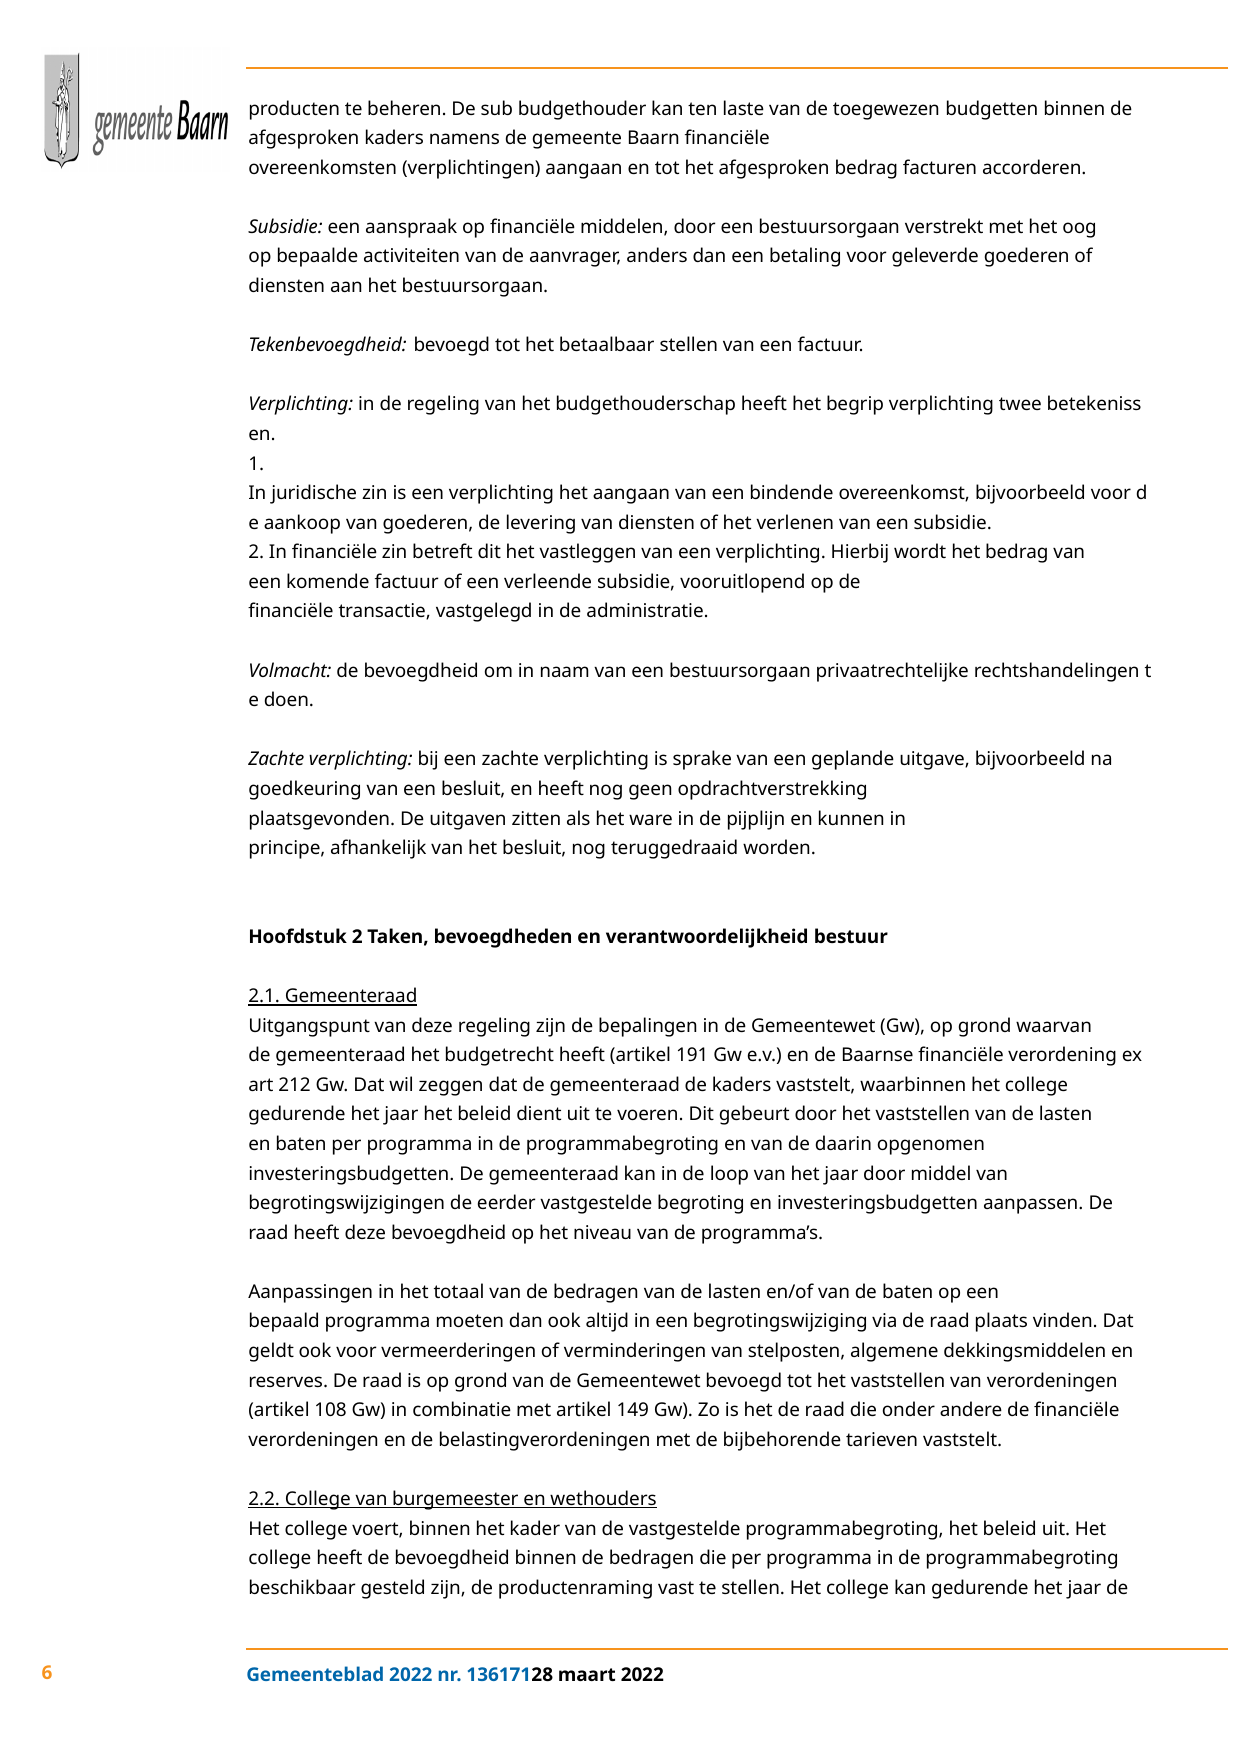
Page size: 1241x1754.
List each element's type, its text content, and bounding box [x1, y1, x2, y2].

text Hoofdstuk 2 Taken, bevoegdheden en verantwoordelijkheid bestuur [248, 923, 1152, 949]
text Volmacht: de bevoegdheid om in naam van een bestuursorgaan privaatrechtelijke rechtshandelingen te doen. [248, 657, 1152, 712]
picture [41, 47, 231, 172]
text Aanpassingen in het totaal van de bedragen van de lasten en/of van de baten op een bepaald programma moeten dan ook altijd in een begrotingswijziging via de raad plaats vinden. Dat geldt ook voor vermeerderingen of verminderingen van stelposten, algemene dekkingsmiddelen en reserves. De raad is op grond van de Gemeentewet bevoegd tot het vaststellen van verordeningen (artikel 108 Gw) in combinatie met artikel 149 Gw). Zo is het de raad die onder andere de financiële verordeningen en de belastingverordeningen met de bijbehorende tarieven vaststelt. [248, 1278, 1152, 1452]
text 2.1. Gemeenteraad [248, 982, 1152, 1008]
text Uitgangspunt van deze regeling zijn de bepalingen in de Gemeentewet (Gw), op grond waarvan de gemeenteraad het budgetrecht heeft (artikel 191 Gw e.v.) en de Baarnse financiële verordening ex art 212 Gw. Dat wil zeggen dat de gemeenteraad de kaders vaststelt, waarbinnen het college gedurende het jaar het beleid dient uit te voeren. Dit gebeurt door het vaststellen van de lasten en baten per programma in de programmabegroting en van de daarin opgenomen investeringsbudgetten. De gemeenteraad kan in de loop van het jaar door middel van begrotingswijzigingen de eerder vastgestelde begroting en investeringsbudgetten aanpassen. De raad heeft deze bevoegdheid op het niveau van de programma’s. [248, 1012, 1152, 1245]
text Tekenbevoegdheid: bevoegd tot het betaalbaar stellen van een factuur. [248, 331, 1152, 357]
text Subsidie: een aanspraak op financiële middelen, door een bestuursorgaan verstrekt met het oog op bepaalde activiteiten van de aanvrager, anders dan een betaling voor geleverde goederen of diensten aan het bestuursorgaan. [248, 213, 1152, 298]
text producten te beheren. De sub budgethouder kan ten laste van de toegewezen budgetten binnen de afgesproken kaders namens de gemeente Baarn financiële overeenkomsten (verplichtingen) aangaan en tot het afgesproken bedrag facturen accorderen. [248, 95, 1152, 180]
text 1. In juridische zin is een verplichting het aangaan van een bindende overeenkomst, bijvoorbeeld voor de aankoop van goederen, de levering van diensten of het verlenen van een subsidie. [248, 450, 1152, 535]
text 2.2. College van burgemeester en wethouders [248, 1485, 1152, 1511]
text Verplichting: in de regeling van het budgethouderschap heeft het begrip verplichting twee betekenissen. [248, 391, 1152, 446]
text 2. In financiële zin betreft dit het vastleggen van een verplichting. Hierbij wordt het bedrag van een komende factuur of een verleende subsidie, vooruitlopend op de financiële transactie, vastgelegd in de administratie. [248, 538, 1152, 623]
text Het college voert, binnen het kader van de vastgestelde programmabegroting, het beleid uit. Het college heeft de bevoegdheid binnen de bedragen die per programma in de programmabegroting beschikbaar gesteld zijn, de productenraming vast te stellen. Het college kan gedurende het jaar de [248, 1515, 1152, 1600]
text Zachte verplichting: bij een zachte verplichting is sprake van een geplande uitgave, bijvoorbeeld na goedkeuring van een besluit, en heeft nog geen opdrachtverstrekking plaatsgevonden. De uitgaven zitten als het ware in de pijplijn en kunnen in principe, afhankelijk van het besluit, nog teruggedraaid worden. [248, 746, 1152, 860]
